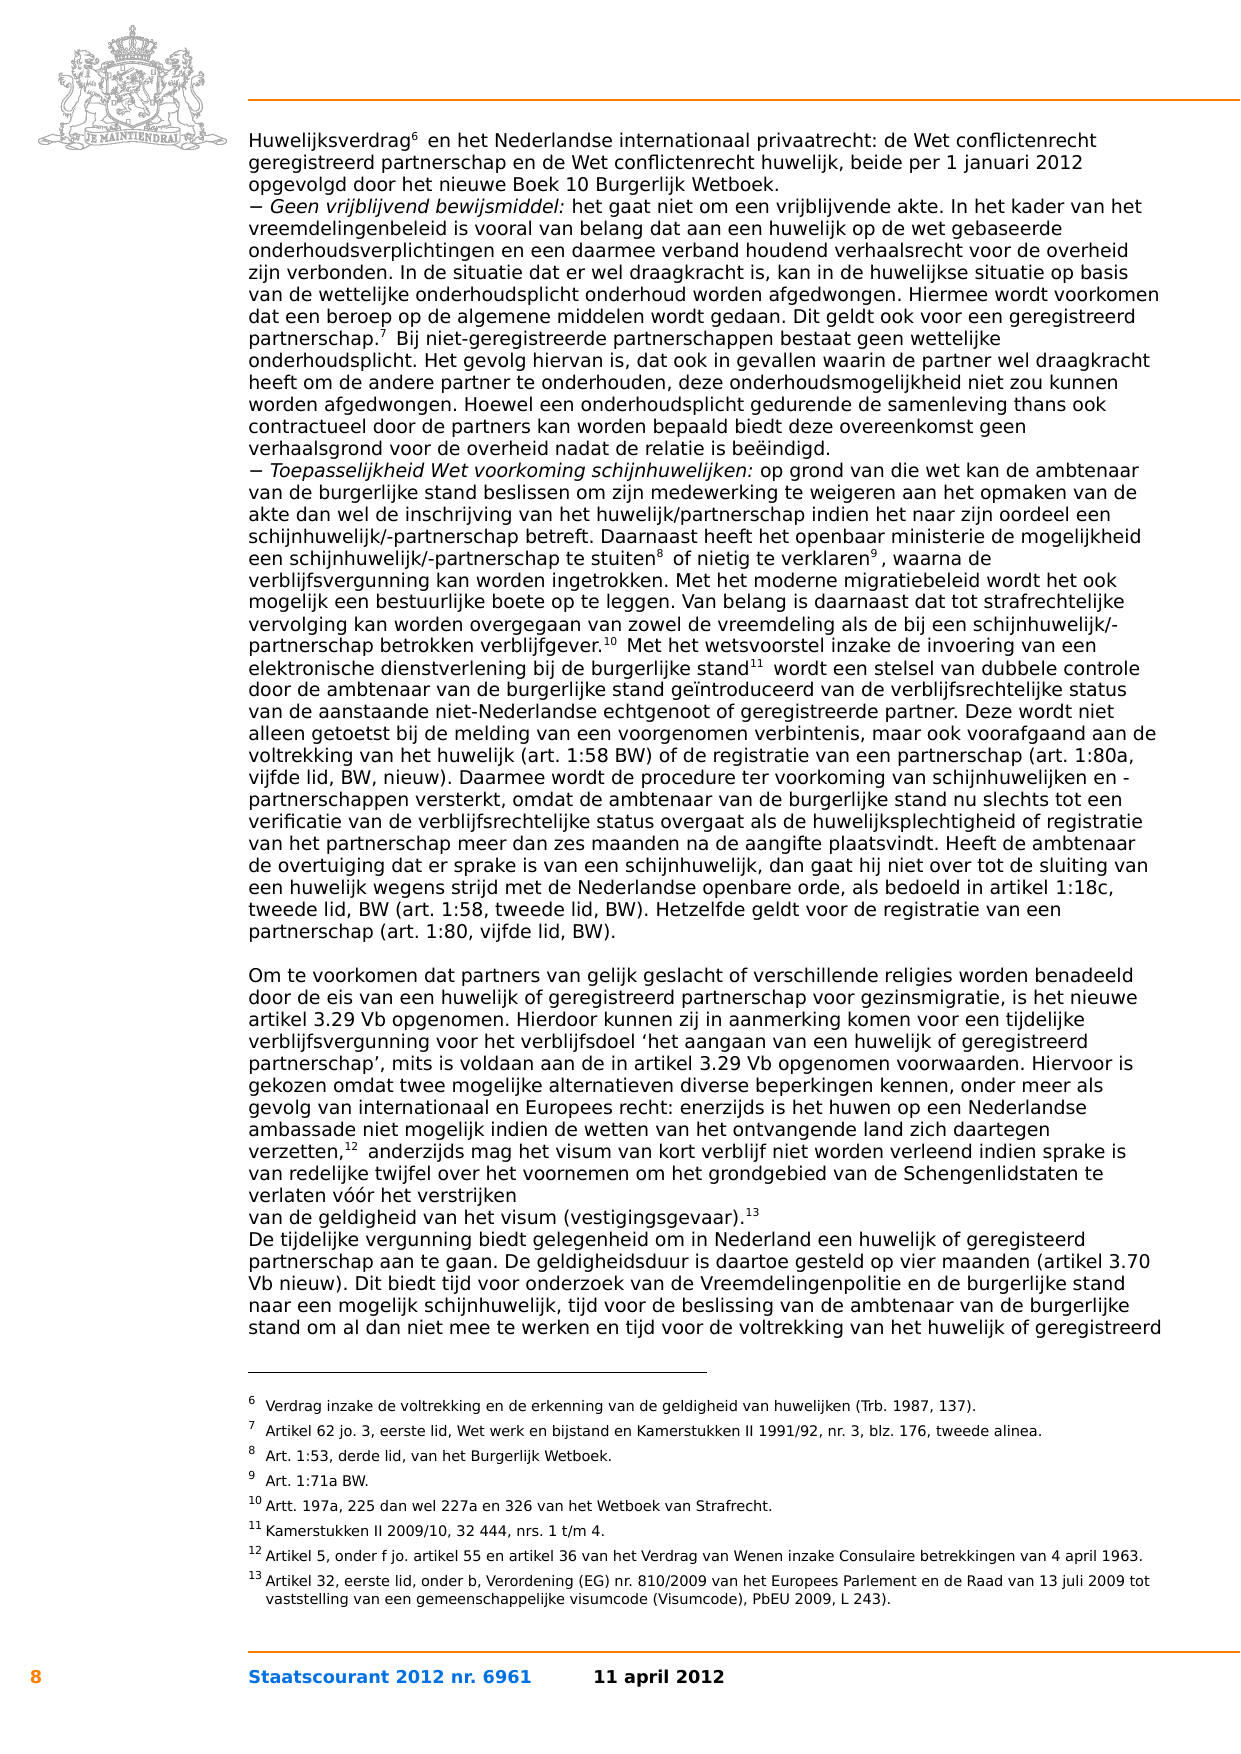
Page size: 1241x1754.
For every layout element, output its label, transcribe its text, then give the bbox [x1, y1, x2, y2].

text Om te voorkomen dat partners van gelijk geslacht of verschillende religies worden benadeeld door de eis van een huwelijk of geregistreerd partnerschap voor gezinsmigratie, is het nieuwe artikel 3.29 Vb opgenomen. Hierdoor kunnen zij in aanmerking komen voor een tijdelijke verblijfsvergunning voor het verblijfsdoel ‘het aangaan van een huwelijk of geregistreerd partnerschap’, mits is voldaan aan de in artikel 3.29 Vb opgenomen voorwaarden. Hiervoor is gekozen omdat twee mogelijke alternatieven diverse beperkingen kennen, onder meer als gevolg van internationaal en Europees recht: enerzijds is het huwen op een Nederlandse ambassade niet mogelijk indien de wetten van het ontvangende land zich daartegen verzetten, anderzijds mag het visum van kort verblijf niet worden verleend indien sprake is van redelijke twijfel over het voornemen om het grondgebied van de Schengenlidstaten te verlaten vóór het verstrijken [248, 965, 1163, 1207]
text Kamerstukken II 2009/10, 32 444, nrs. 1 t/m 4. [248, 1519, 1163, 1541]
text Art. 1:71a BW. [248, 1469, 1163, 1491]
text − Geen vrijblijvend bewijsmiddel: het gaat niet om een vrijblijvende akte. In het kader van het vreemdelingenbeleid is vooral van belang dat aan een huwelijk op de wet gebaseerde onderhoudsverplichtingen en een daarmee verband houdend verhaalsrecht voor de overheid zijn verbonden. In de situatie dat er wel draagkracht is, kan in de huwelijkse situatie op basis van de wettelijke onderhoudsplicht onderhoud worden afgedwongen. Hiermee wordt voorkomen dat een beroep op de algemene middelen wordt gedaan. Dit geldt ook voor een geregistreerd partnerschap. Bij niet-geregistreerde partnerschappen bestaat geen wettelijke onderhoudsplicht. Het gevolg hiervan is, dat ook in gevallen waarin de partner wel draagkracht heeft om de andere partner te onderhouden, deze onderhoudsmogelijkheid niet zou kunnen worden afgedwongen. Hoewel een onderhoudsplicht gedurende de samenleving thans ook contractueel door de partners kan worden bepaald biedt deze overeenkomst geen verhaalsgrond voor de overheid nadat de relatie is beëindigd. [248, 196, 1163, 459]
text Art. 1:53, derde lid, van het Burgerlijk Wetboek. [248, 1444, 1163, 1466]
text Artikel 32, eerste lid, onder b, Verordening (EG) nr. 810/2009 van het Europees Parlement en de Raad van 13 juli 2009 tot vaststelling van een gemeenschappelijke visumcode (Visumcode), PbEU 2009, L 243). [248, 1569, 1163, 1608]
text Artikel 62 jo. 3, eerste lid, Wet werk en bijstand en Kamerstukken II 1991/92, nr. 3, blz. 176, tweede alinea. [248, 1419, 1163, 1441]
text Verdrag inzake de voltrekking en de erkenning van de geldigheid van huwelijken (Trb. 1987, 137). [248, 1394, 1163, 1416]
text De tijdelijke vergunning biedt gelegenheid om in Nederland een huwelijk of geregisteerd partnerschap aan te gaan. De geldigheidsduur is daartoe gesteld op vier maanden (artikel 3.70 Vb nieuw). Dit biedt tijd voor onderzoek van de Vreemdelingenpolitie en de burgerlijke stand naar een mogelijk schijnhuwelijk, tijd voor de beslissing van de ambtenaar van de burgerlijke stand om al dan niet mee te werken en tijd voor de voltrekking van het huwelijk of geregistreerd [248, 1229, 1163, 1339]
text Huwelijksverdrag en het Nederlandse internationaal privaatrecht: de Wet conflictenrecht geregistreerd partnerschap en de Wet conflictenrecht huwelijk, beide per 1 januari 2012 opgevolgd door het nieuwe Boek 10 Burgerlijk Wetboek. [248, 130, 1163, 196]
text Artikel 5, onder f jo. artikel 55 en artikel 36 van het Verdrag van Wenen inzake Consulaire betrekkingen van 4 april 1963. [248, 1544, 1163, 1566]
text van de geldigheid van het visum (vestigingsgevaar). [248, 1207, 1163, 1229]
picture [38, 25, 227, 150]
text − Toepasselijkheid Wet voorkoming schijnhuwelijken: op grond van die wet kan de ambtenaar van de burgerlijke stand beslissen om zijn medewerking te weigeren aan het opmaken van de akte dan wel de inschrijving van het huwelijk/partnerschap indien het naar zijn oordeel een schijnhuwelijk/-partnerschap betreft. Daarnaast heeft het openbaar ministerie de mogelijkheid een schijnhuwelijk/-partnerschap te stuiten of nietig te verklaren, waarna de verblijfsvergunning kan worden ingetrokken. Met het moderne migratiebeleid wordt het ook mogelijk een bestuurlijke boete op te leggen. Van belang is daarnaast dat tot strafrechtelijke vervolging kan worden overgegaan van zowel de vreemdeling als de bij een schijnhuwelijk/-partnerschap betrokken verblijfgever. Met het wetsvoorstel inzake de invoering van een elektronische dienstverlening bij de burgerlijke stand wordt een stelsel van dubbele controle door de ambtenaar van de burgerlijke stand geïntroduceerd van de verblijfsrechtelijke status van de aanstaande niet-Nederlandse echtgenoot of geregistreerde partner. Deze wordt niet alleen getoetst bij de melding van een voorgenomen verbintenis, maar ook voorafgaand aan de voltrekking van het huwelijk (art. 1:58 BW) of de registratie van een partnerschap (art. 1:80a, vijfde lid, BW, nieuw). Daarmee wordt de procedure ter voorkoming van schijnhuwelijken en -partnerschappen versterkt, omdat de ambtenaar van de burgerlijke stand nu slechts tot een verificatie van de verblijfsrechtelijke status overgaat als de huwelijksplechtigheid of registratie van het partnerschap meer dan zes maanden na de aangifte plaatsvindt. Heeft de ambtenaar de overtuiging dat er sprake is van een schijnhuwelijk, dan gaat hij niet over tot de sluiting van een huwelijk wegens strijd met de Nederlandse openbare orde, als bedoeld in artikel 1:18c, tweede lid, BW (art. 1:58, tweede lid, BW). Hetzelfde geldt voor de registratie van een partnerschap (art. 1:80, vijfde lid, BW). [248, 459, 1163, 943]
text Artt. 197a, 225 dan wel 227a en 326 van het Wetboek van Strafrecht. [248, 1494, 1163, 1516]
